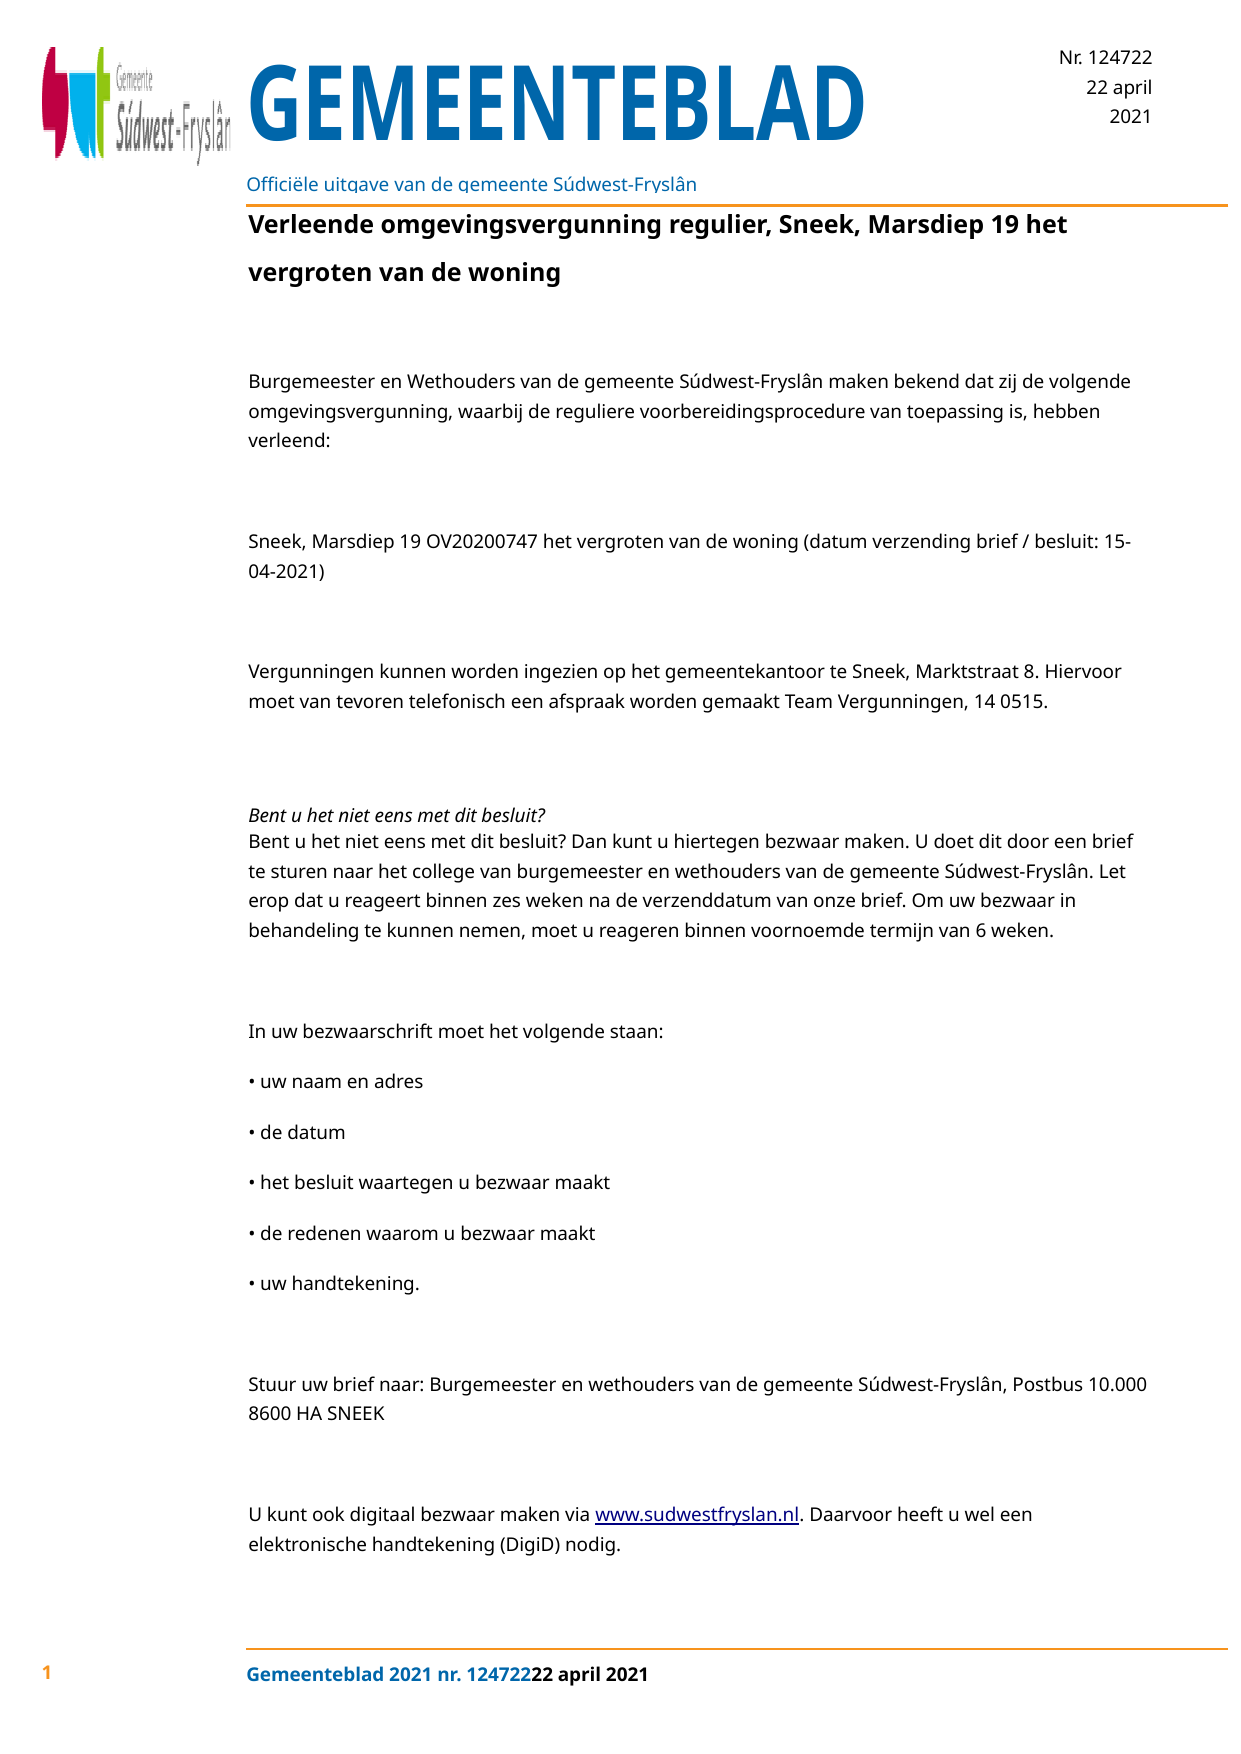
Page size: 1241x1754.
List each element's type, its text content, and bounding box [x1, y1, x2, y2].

picture [41, 47, 231, 172]
text Stuur uw brief naar: Burgemeester en wethouders van de gemeente Súdwest-Fryslân, Postbus 10.000 8600 HA SNEEK [248, 1371, 1152, 1426]
text Bent u het niet eens met dit besluit? Dan kunt u hiertegen bezwaar maken. U doet dit door een brief te sturen naar het college van burgemeester en wethouders van de gemeente Súdwest-Fryslân. Let erop dat u reageert binnen zes weken na de verzenddatum van onze brief. Om uw bezwaar in behandeling te kunnen nemen, moet u reageren binnen voornoemde termijn van 6 weken. [248, 828, 1152, 943]
text Sneek, Marsdiep 19 OV20200747 het vergroten van de woning (datum verzending brief / besluit: 15-04-2021) [248, 528, 1152, 584]
text • uw naam en adres [248, 1068, 1152, 1094]
text • het besluit waartegen u bezwaar maakt [248, 1169, 1152, 1195]
text • uw handtekening. [248, 1270, 1152, 1296]
text Vergunningen kunnen worden ingezien op het gemeentekantoor te Sneek, Marktstraat 8. Hiervoor moet van tevoren telefonisch een afspraak worden gemaakt Team Vergunningen, 14 0515. [248, 659, 1152, 714]
text • de redenen waarom u bezwaar maakt [248, 1220, 1152, 1245]
text Burgemeester en Wethouders van de gemeente Súdwest-Fryslân maken bekend dat zij de volgende omgevingsvergunning, waarbij de reguliere voorbereidingsprocedure van toepassing is, hebben verleend: [248, 368, 1152, 453]
text In uw bezwaarschrift moet het volgende staan: [248, 1018, 1152, 1044]
text Verleende omgevingsvergunning regulier, Sneek, Marsdiep 19 het vergroten van de woning [248, 207, 1152, 288]
text • de datum [248, 1119, 1152, 1144]
text U kunt ook digitaal bezwaar maken via www.sudwestfryslan.nl. Daarvoor heeft u wel een elektronische handtekening (DigiD) nodig. [248, 1501, 1152, 1557]
text Bent u het niet eens met dit besluit? [248, 803, 1152, 828]
